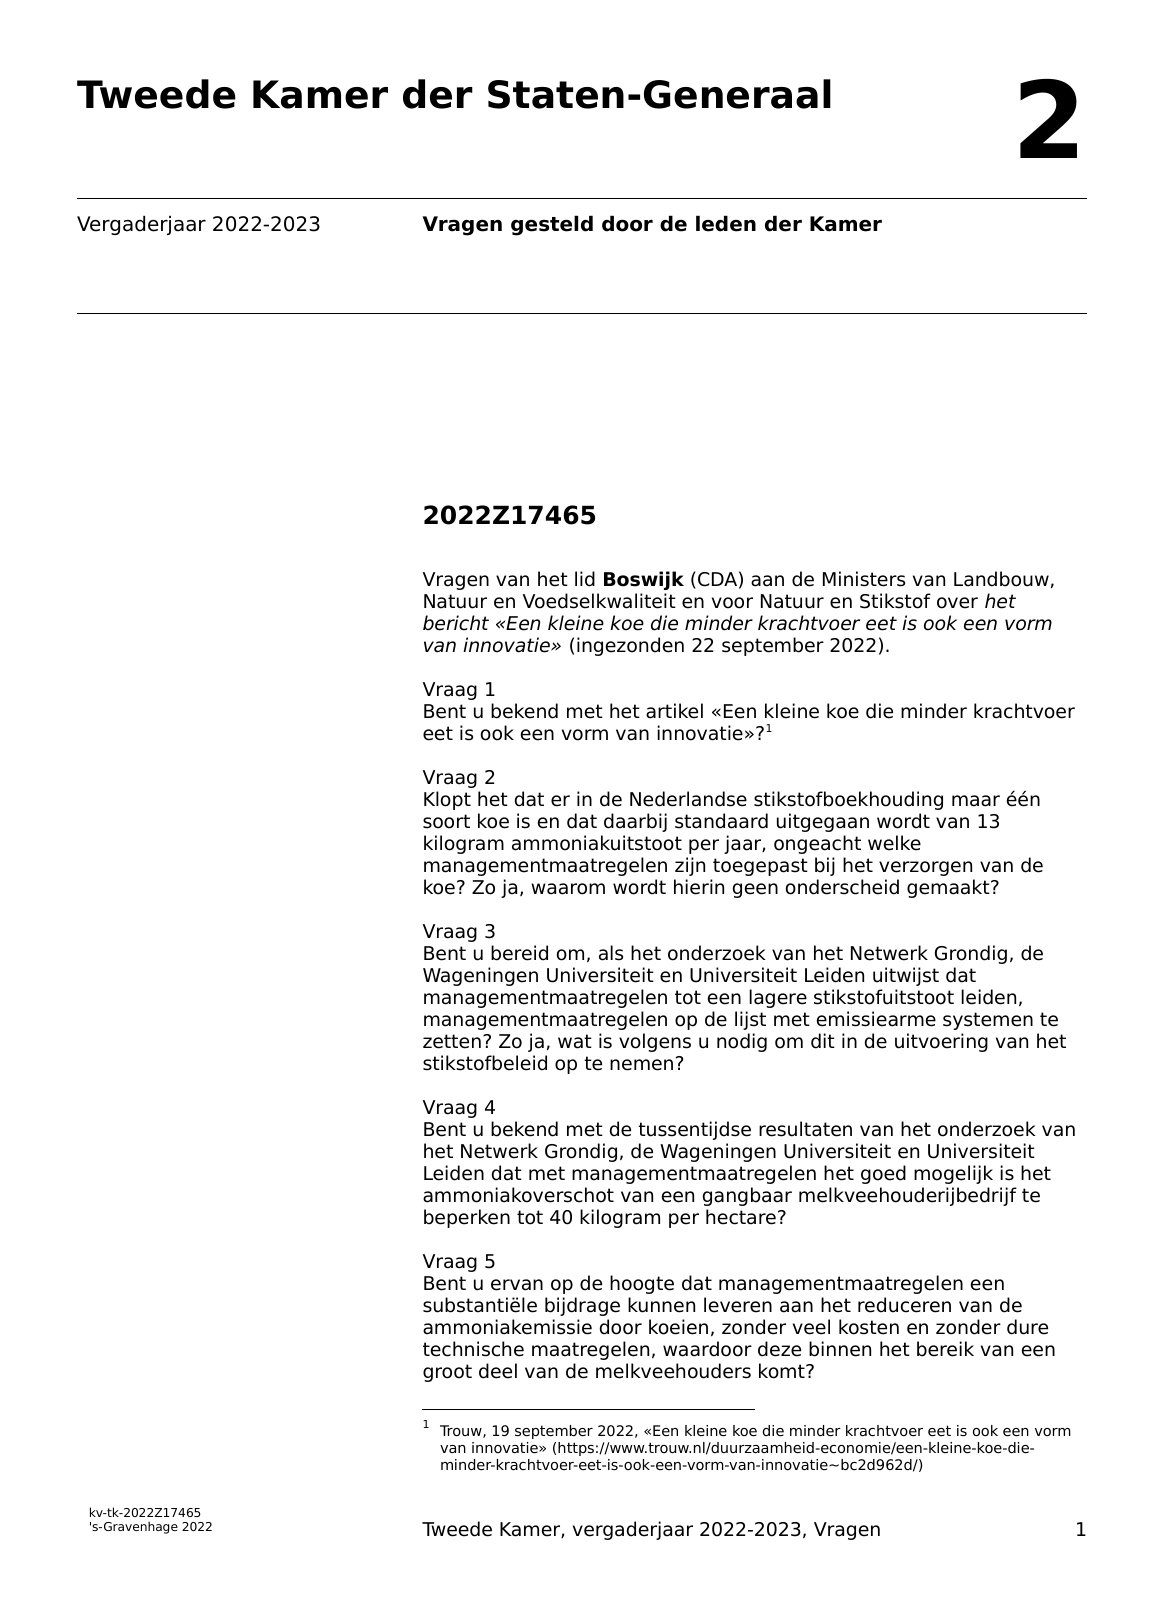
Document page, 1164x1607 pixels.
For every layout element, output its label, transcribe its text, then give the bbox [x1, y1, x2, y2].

text Vragen van het lid Boswijk (CDA) aan de Ministers van Landbouw, Natuur en Voedselkwaliteit en voor Natuur en Stikstof over het bericht «Een kleine koe die minder krachtvoer eet is ook een vorm van innovatie» (ingezonden 22 september 2022). [422, 569, 1087, 657]
text Vraag 2 [422, 767, 1087, 789]
table_header 2 [886, 59, 1087, 198]
text Bent u bekend met het artikel «Een kleine koe die minder krachtvoer eet is ook een vorm van innovatie»? [422, 701, 1087, 745]
text Klopt het dat er in de Nederlandse stikstofboekhouding maar één soort koe is en dat daarbij standaard uitgegaan wordt van 13 kilogram ammoniakuitstoot per jaar, ongeacht welke managementmaatregelen zijn toegepast bij het verzorgen van de koe? Zo ja, waarom wordt hierin geen onderscheid gemaakt? [422, 789, 1087, 899]
text Bent u ervan op de hoogte dat managementmaatregelen een substantiële bijdrage kunnen leveren aan het reduceren van de ammoniakemissie door koeien, zonder veel kosten en zonder dure technische maatregelen, waardoor deze binnen het bereik van een groot deel van de melkveehouders komt? [422, 1273, 1087, 1383]
text Bent u bereid om, als het onderzoek van het Netwerk Grondig, de Wageningen Universiteit en Universiteit Leiden uitwijst dat managementmaatregelen tot een lagere stikstofuitstoot leiden, managementmaatregelen op de lijst met emissiearme systemen te zetten? Zo ja, wat is volgens u nodig om dit in de uitvoering van het stikstofbeleid op te nemen? [422, 943, 1087, 1075]
text Trouw, 19 september 2022, «Een kleine koe die minder krachtvoer eet is ook een vorm van innovatie» (https://www.trouw.nl/duurzaamheid-economie/een-kleine-koe-die-minder-krachtvoer-eet-is-ook-een-vorm-van-innovatie~bc2d962d/) [422, 1418, 1087, 1474]
table_cell Vergaderjaar 2022-2023 [77, 199, 422, 313]
text Vraag 1 [422, 679, 1087, 701]
text Vraag 5 [422, 1251, 1087, 1273]
table_cell Vragen gesteld door de leden der Kamer [422, 199, 1087, 313]
text Bent u bekend met de tussentijdse resultaten van het onderzoek van het Netwerk Grondig, de Wageningen Universiteit en Universiteit Leiden dat met managementmaatregelen het goed mogelijk is het ammoniakoverschot van een gangbaar melkveehouderijbedrijf te beperken tot 40 kilogram per hectare? [422, 1119, 1087, 1229]
text kv-tk-2022Z17465 [88, 1506, 323, 1520]
text Vraag 3 [422, 921, 1087, 943]
text Vraag 4 [422, 1097, 1087, 1119]
text 's-Gravenhage 2022 [88, 1520, 323, 1534]
table_header Tweede Kamer der Staten-Generaal [77, 59, 886, 198]
text 2022Z17465 [422, 501, 1087, 531]
